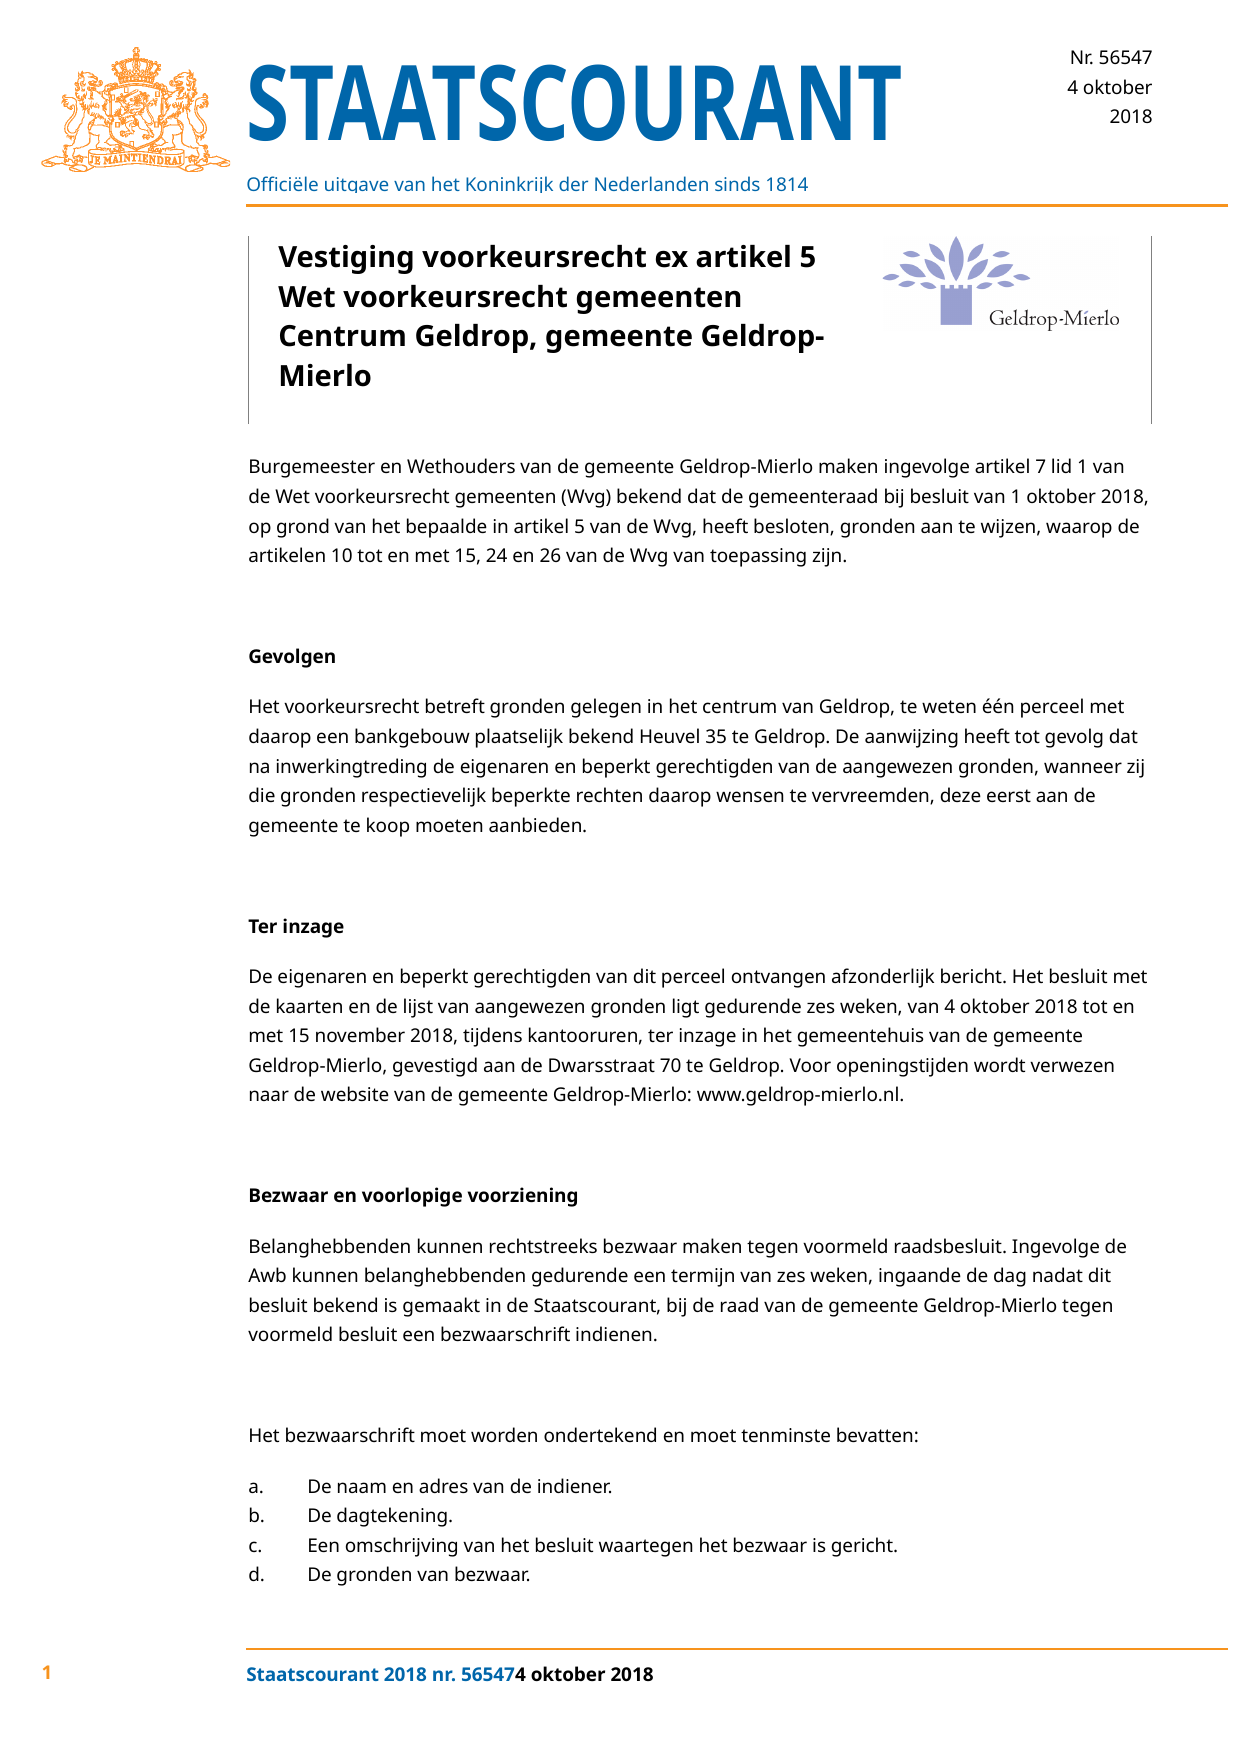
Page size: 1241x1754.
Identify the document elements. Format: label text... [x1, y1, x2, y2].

text De eigenaren en beperkt gerechtigden van dit perceel ontvangen afzonderlijk bericht. Het besluit met de kaarten en de lijst van aangewezen gronden ligt gedurende zes weken, van 4 oktober 2018 tot en met 15 november 2018, tijdens kantooruren, ter inzage in het gemeentehuis van de gemeente Geldrop-Mierlo, gevestigd aan de Dwarsstraat 70 te Geldrop. Voor openingstijden wordt verwezen naar de website van de gemeente Geldrop-Mierlo: www.geldrop-mierlo.nl. [248, 963, 1152, 1107]
text Bezwaar en voorlopige voorziening [248, 1182, 1152, 1208]
text Het bezwaarschrift moet worden ondertekend en moet tenminste bevatten: [248, 1422, 1152, 1448]
text Burgemeester en Wethouders van de gemeente Geldrop-Mierlo maken ingevolge artikel 7 lid 1 van de Wet voorkeursrecht gemeenten (Wvg) bekend dat de gemeenteraad bij besluit van 1 oktober 2018, op grond van het bepaalde in artikel 5 van de Wvg, heeft besloten, gronden aan te wijzen, waarop de artikelen 10 tot en met 15, 24 en 26 van de Wvg van toepassing zijn. [248, 454, 1152, 568]
picture [41, 47, 231, 172]
table_header [850, 236, 1151, 424]
text Ter inzage [248, 913, 1152, 938]
list De dagtekening. [248, 1502, 1152, 1528]
table_header Vestiging voorkeursrecht ex artikel 5 Wet voorkeursrecht gemeenten Centrum Geldrop, gemeente Geldrop-Mierlo [249, 236, 850, 424]
picture [882, 236, 1119, 331]
text Belanghebbenden kunnen rechtstreeks bezwaar maken tegen voormeld raadsbesluit. Ingevolge de Awb kunnen belanghebbenden gedurende een termijn van zes weken, ingaande de dag nadat dit besluit bekend is gemaakt in de Staatscourant, bij de raad van de gemeente Geldrop-Mierlo tegen voormeld besluit een bezwaarschrift indienen. [248, 1233, 1152, 1347]
list De naam en adres van de indiener. [248, 1473, 1152, 1498]
text Het voorkeursrecht betreft gronden gelegen in het centrum van Geldrop, te weten één perceel met daarop een bankgebouw plaatselijk bekend Heuvel 35 te Geldrop. De aanwijzing heeft tot gevolg dat na inwerkingtreding de eigenaren en beperkt gerechtigden van de aangewezen gronden, wanneer zij die gronden respectievelijk beperkte rechten daarop wensen te vervreemden, deze eerst aan de gemeente te koop moeten aanbieden. [248, 694, 1152, 838]
text Gevolgen [248, 643, 1152, 669]
list Een omschrijving van het besluit waartegen het bezwaar is gericht. [248, 1532, 1152, 1558]
list De gronden van bezwaar. [248, 1562, 1152, 1587]
